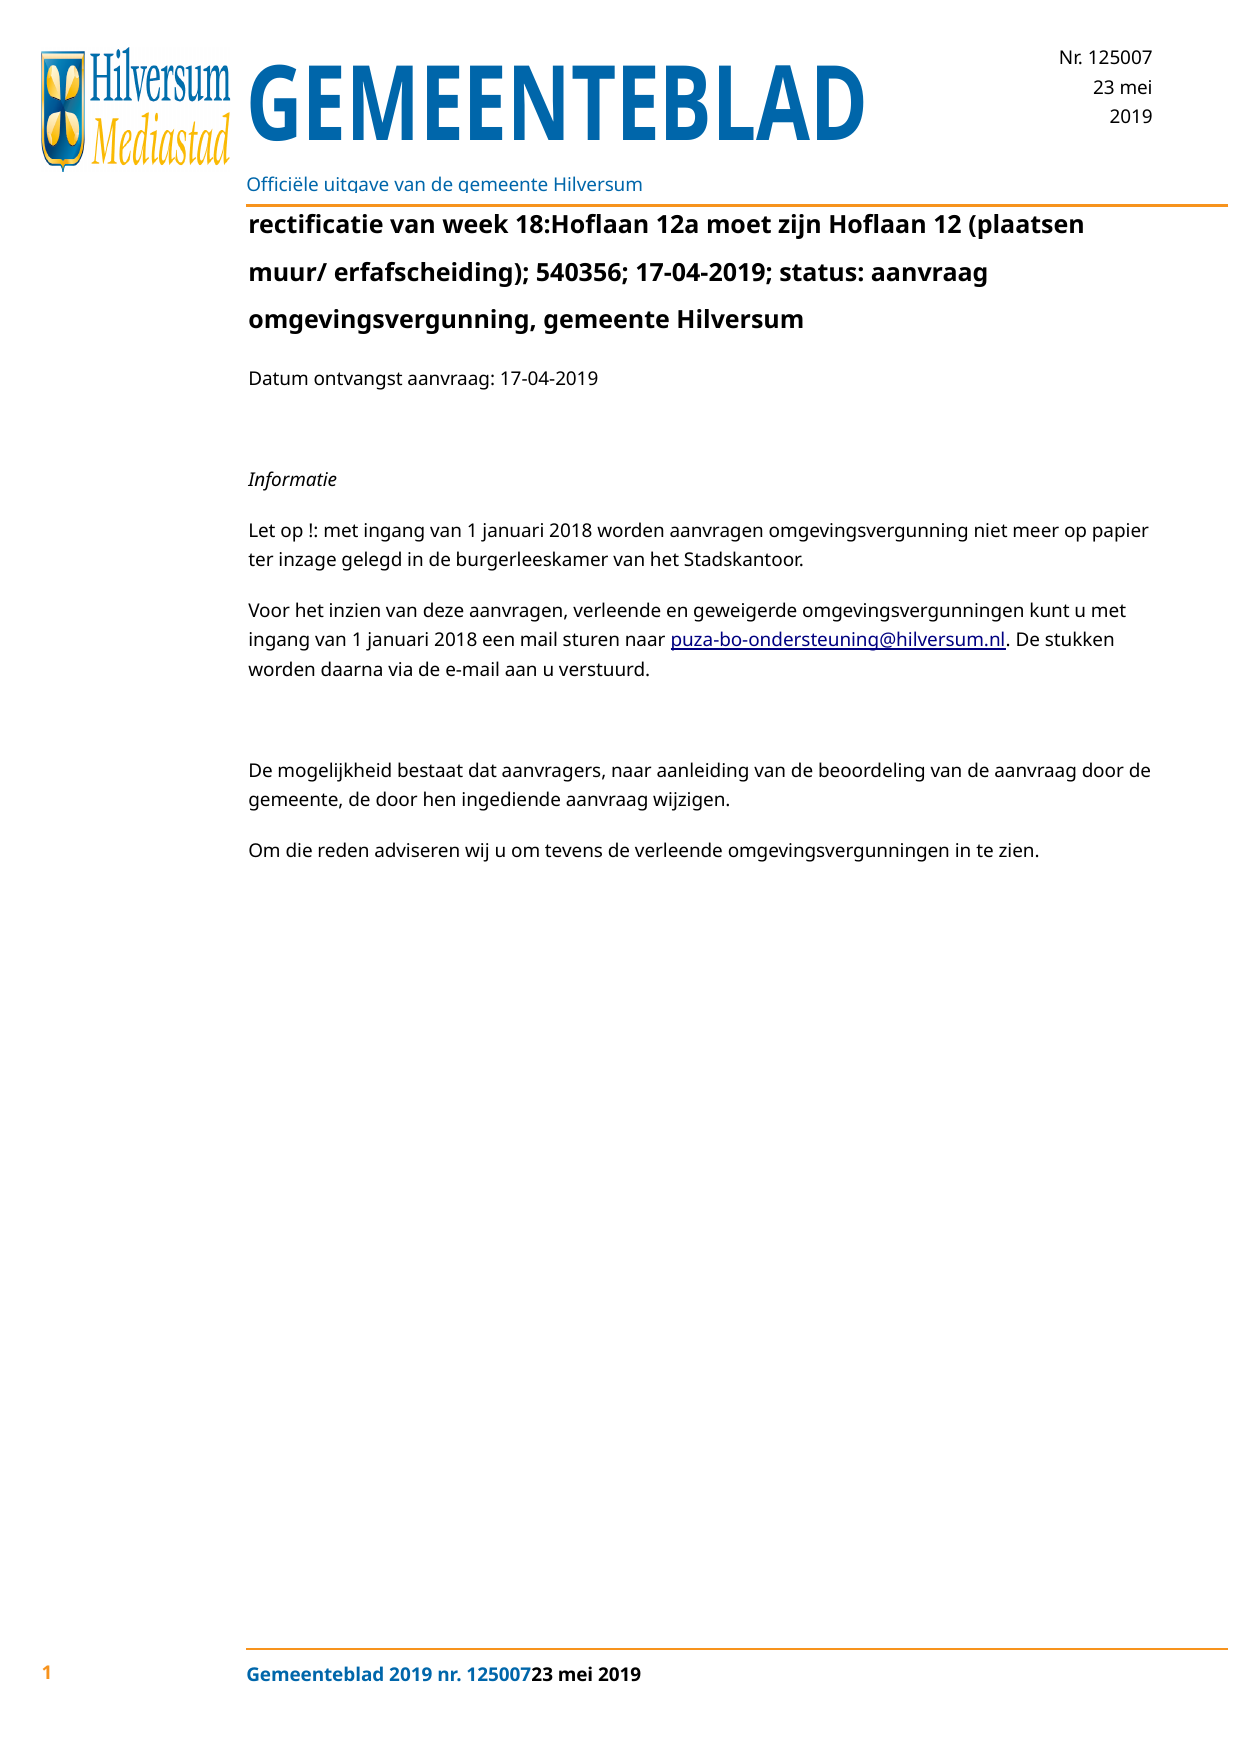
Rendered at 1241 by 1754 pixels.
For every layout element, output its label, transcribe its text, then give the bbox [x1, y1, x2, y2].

text rectificatie van week 18:Hoflaan 12a moet zijn Hoflaan 12 (plaatsen muur/ erfafscheiding); 540356; 17-04-2019; status: aanvraag omgevingsvergunning, gemeente Hilversum [248, 207, 1152, 336]
text Let op !: met ingang van 1 januari 2018 worden aanvragen omgevingsvergunning niet meer op papier ter inzage gelegd in de burgerleeskamer van het Stadskantoor. [248, 517, 1152, 572]
picture [41, 47, 231, 172]
text Informatie [248, 466, 1152, 492]
text Om die reden adviseren wij u om tevens de verleende omgevingsvergunningen in te zien. [248, 837, 1152, 862]
text Voor het inzien van deze aanvragen, verleende en geweigerde omgevingsvergunningen kunt u met ingang van 1 januari 2018 een mail sturen naar puza-bo-ondersteuning@hilversum.nl. De stukken worden daarna via de e-mail aan u verstuurd. [248, 597, 1152, 682]
text De mogelijkheid bestaat dat aanvragers, naar aanleiding van de beoordeling van de aanvraag door de gemeente, de door hen ingediende aanvraag wijzigen. [248, 757, 1152, 812]
text Datum ontvangst aanvraag: 17-04-2019 [248, 366, 1152, 391]
